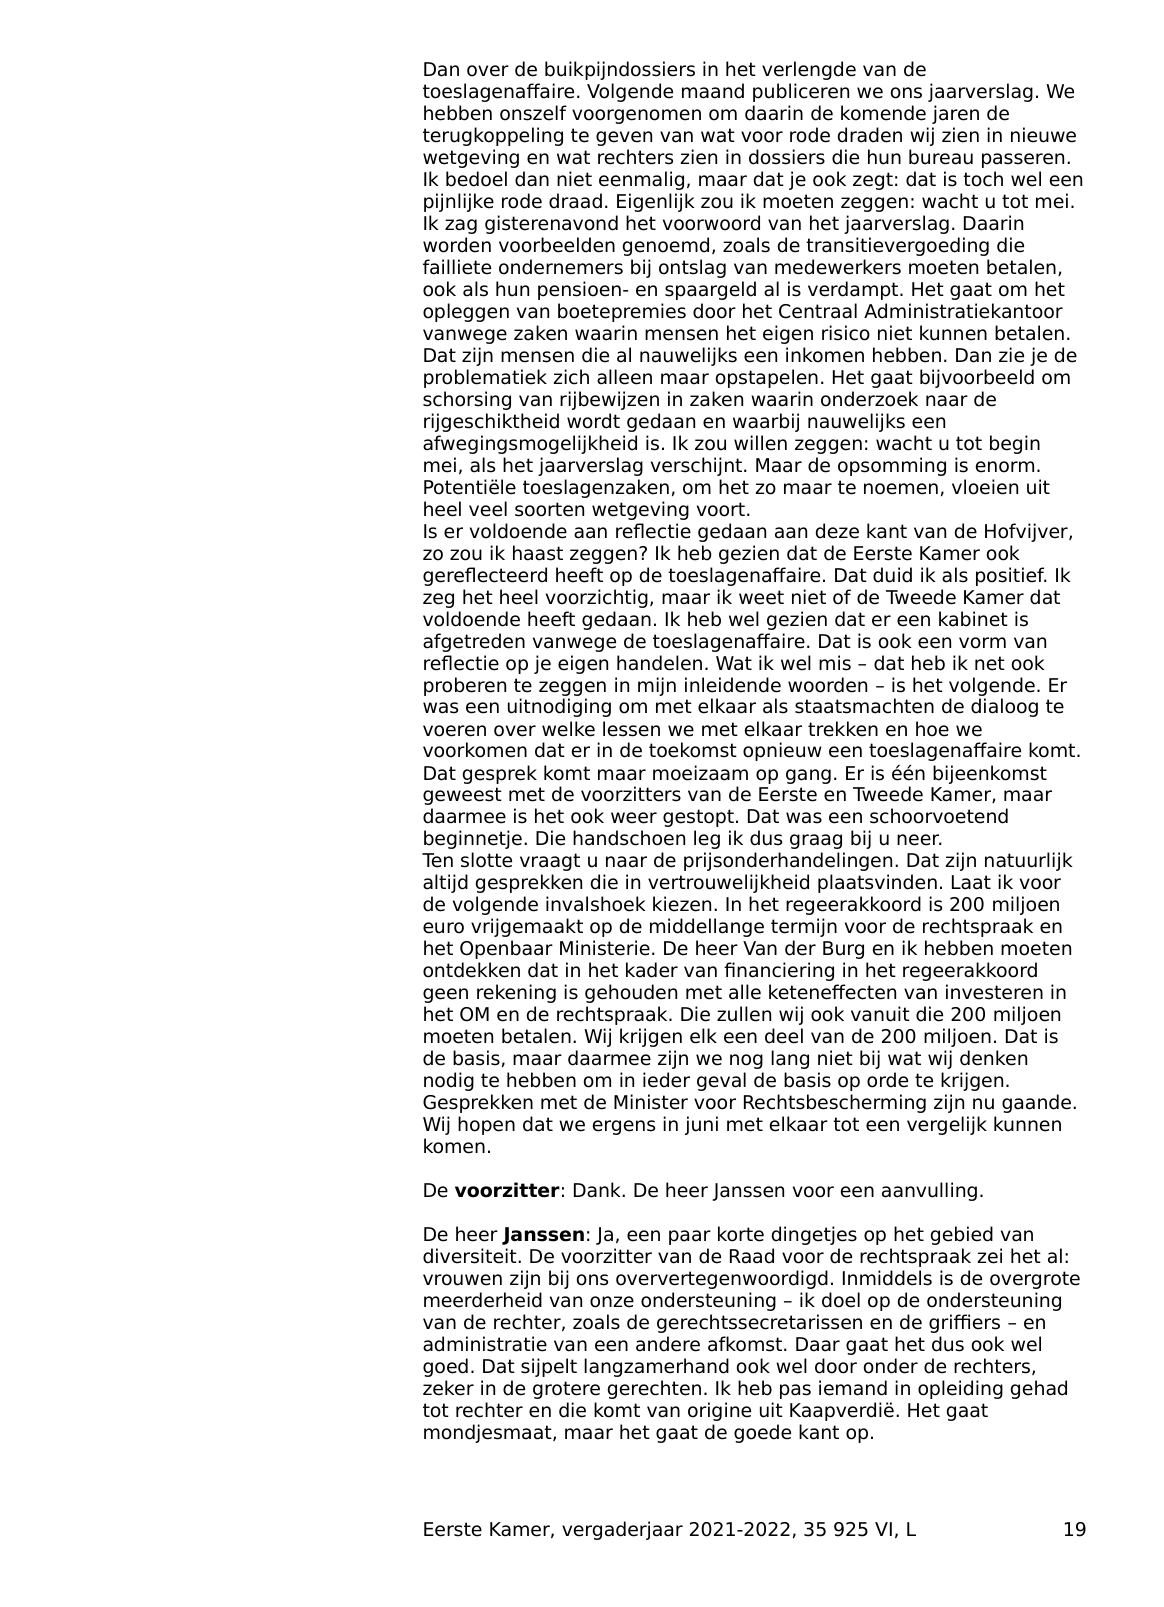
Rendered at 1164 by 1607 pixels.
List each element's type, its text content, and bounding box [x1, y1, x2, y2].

text Ten slotte vraagt u naar de prijsonderhandelingen. Dat zijn natuurlijk altijd gesprekken die in vertrouwelijkheid plaatsvinden. Laat ik voor de volgende invalshoek kiezen. In het regeerakkoord is 200 miljoen euro vrijgemaakt op de middellange termijn voor de rechtspraak en het Openbaar Ministerie. De heer Van der Burg en ik hebben moeten ontdekken dat in het kader van financiering in het regeerakkoord geen rekening is gehouden met alle keteneffecten van investeren in het OM en de rechtspraak. Die zullen wij ook vanuit die 200 miljoen moeten betalen. Wij krijgen elk een deel van de 200 miljoen. Dat is de basis, maar daarmee zijn we nog lang niet bij wat wij denken nodig te hebben om in ieder geval de basis op orde te krijgen. Gesprekken met de Minister voor Rechtsbescherming zijn nu gaande. Wij hopen dat we ergens in juni met elkaar tot een vergelijk kunnen komen. [422, 850, 1087, 1158]
text De voorzitter: Dank. De heer Janssen voor een aanvulling. [422, 1180, 1087, 1202]
text Is er voldoende aan reflectie gedaan aan deze kant van de Hofvijver, zo zou ik haast zeggen? Ik heb gezien dat de Eerste Kamer ook gereflecteerd heeft op de toeslagenaffaire. Dat duid ik als positief. Ik zeg het heel voorzichtig, maar ik weet niet of de Tweede Kamer dat voldoende heeft gedaan. Ik heb wel gezien dat er een kabinet is afgetreden vanwege de toeslagenaffaire. Dat is ook een vorm van reflectie op je eigen handelen. Wat ik wel mis – dat heb ik net ook proberen te zeggen in mijn inleidende woorden – is het volgende. Er was een uitnodiging om met elkaar als staatsmachten de dialoog te voeren over welke lessen we met elkaar trekken en hoe we voorkomen dat er in de toekomst opnieuw een toeslagenaffaire komt. Dat gesprek komt maar moeizaam op gang. Er is één bijeenkomst geweest met de voorzitters van de Eerste en Tweede Kamer, maar daarmee is het ook weer gestopt. Dat was een schoorvoetend beginnetje. Die handschoen leg ik dus graag bij u neer. [422, 521, 1087, 850]
text Dan over de buikpijndossiers in het verlengde van de toeslagenaffaire. Volgende maand publiceren we ons jaarverslag. We hebben onszelf voorgenomen om daarin de komende jaren de terugkoppeling te geven van wat voor rode draden wij zien in nieuwe wetgeving en wat rechters zien in dossiers die hun bureau passeren. Ik bedoel dan niet eenmalig, maar dat je ook zegt: dat is toch wel een pijnlijke rode draad. Eigenlijk zou ik moeten zeggen: wacht u tot mei. Ik zag gisterenavond het voorwoord van het jaarverslag. Daarin worden voorbeelden genoemd, zoals de transitievergoeding die failliete ondernemers bij ontslag van medewerkers moeten betalen, ook als hun pensioen- en spaargeld al is verdampt. Het gaat om het opleggen van boetepremies door het Centraal Administratiekantoor vanwege zaken waarin mensen het eigen risico niet kunnen betalen. Dat zijn mensen die al nauwelijks een inkomen hebben. Dan zie je de problematiek zich alleen maar opstapelen. Het gaat bijvoorbeeld om schorsing van rijbewijzen in zaken waarin onderzoek naar de rijgeschiktheid wordt gedaan en waarbij nauwelijks een afwegingsmogelijkheid is. Ik zou willen zeggen: wacht u tot begin mei, als het jaarverslag verschijnt. Maar de opsomming is enorm. Potentiële toeslagenzaken, om het zo maar te noemen, vloeien uit heel veel soorten wetgeving voort. [422, 59, 1087, 521]
text De heer Janssen: Ja, een paar korte dingetjes op het gebied van diversiteit. De voorzitter van de Raad voor de rechtspraak zei het al: vrouwen zijn bij ons oververtegenwoordigd. Inmiddels is de overgrote meerderheid van onze ondersteuning – ik doel op de ondersteuning van de rechter, zoals de gerechtssecretarissen en de griffiers – en administratie van een andere afkomst. Daar gaat het dus ook wel goed. Dat sijpelt langzamerhand ook wel door onder de rechters, zeker in de grotere gerechten. Ik heb pas iemand in opleiding gehad tot rechter en die komt van origine uit Kaapverdië. Het gaat mondjesmaat, maar het gaat de goede kant op. [422, 1224, 1087, 1444]
